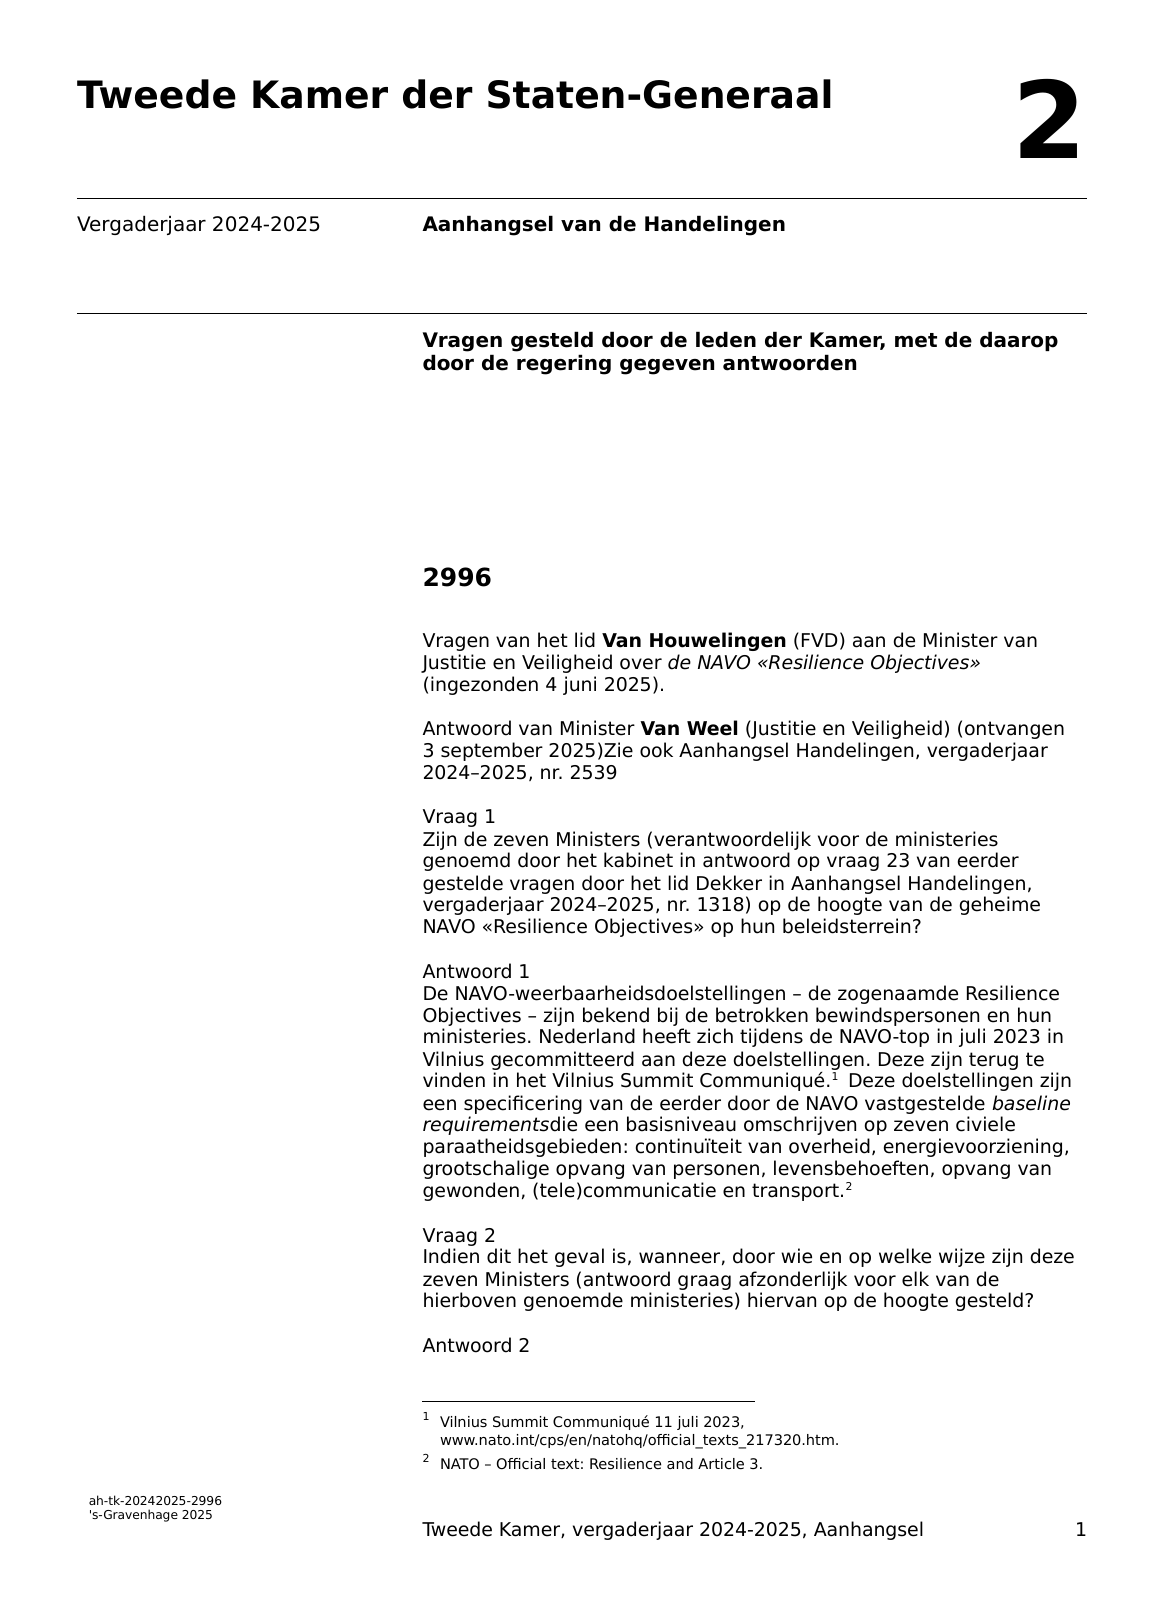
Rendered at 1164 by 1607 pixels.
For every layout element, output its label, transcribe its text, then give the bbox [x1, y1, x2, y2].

text Zijn de zeven Ministers (verantwoordelijk voor de ministeries genoemd door het kabinet in antwoord op vraag 23 van eerder gestelde vragen door het lid Dekker in Aanhangsel Handelingen, vergaderjaar 2024–2025, nr. 1318) op de hoogte van de geheime NAVO «Resilience Objectives» op hun beleidsterrein? [422, 828, 1087, 938]
text Antwoord 1 [422, 961, 1087, 982]
text Vraag 2 [422, 1224, 1087, 1246]
table_cell Aanhangsel van de Handelingen [422, 199, 1087, 313]
text De NAVO-weerbaarheidsdoelstellingen – de zogenaamde Resilience Objectives – zijn bekend bij de betrokken bewindspersonen en hun ministeries. Nederland heeft zich tijdens de NAVO-top in juli 2023 in Vilnius gecommitteerd aan deze doelstellingen. Deze zijn terug te vinden in het Vilnius Summit Communiqué. Deze doelstellingen zijn een specificering van de eerder door de NAVO vastgestelde baseline requirementsdie een basisniveau omschrijven op zeven civiele paraatheidsgebieden: continuïteit van overheid, energievoorziening, grootschalige opvang van personen, levensbehoeften, opvang van gewonden, (tele)communicatie en transport. [422, 982, 1087, 1202]
text ah-tk-20242025-2996 [88, 1494, 323, 1508]
text Vragen van het lid Van Houwelingen (FVD) aan de Minister van Justitie en Veiligheid over de NAVO «Resilience Objectives» (ingezonden 4 juni 2025). [422, 630, 1087, 696]
text 2996 [422, 563, 1087, 592]
table_cell Vergaderjaar 2024-2025 [77, 199, 422, 313]
text Antwoord van Minister Van Weel (Justitie en Veiligheid) (ontvangen 3 september 2025)Zie ook Aanhangsel Handelingen, vergaderjaar 2024–2025, nr. 2539 [422, 718, 1087, 784]
table_header 2 [886, 59, 1087, 198]
text Antwoord 2 [422, 1334, 1087, 1357]
text Indien dit het geval is, wanneer, door wie en op welke wijze zijn deze zeven Ministers (antwoord graag afzonderlijk voor elk van de hierboven genoemde ministeries) hiervan op de hoogte gesteld? [422, 1246, 1087, 1312]
text NATO – Official text: Resilience and Article 3. [422, 1452, 1087, 1474]
text Vraag 1 [422, 806, 1087, 828]
table_cell [77, 314, 422, 375]
table_header Tweede Kamer der Staten-Generaal [77, 59, 886, 198]
table_cell Vragen gesteld door de leden der Kamer, met de daarop door de regering gegeven antwoorden [422, 314, 1087, 375]
text 's-Gravenhage 2025 [88, 1508, 323, 1522]
text Vilnius Summit Communiqué 11 juli 2023, www.nato.int/cps/en/natohq/official_texts_217320.htm. [422, 1410, 1087, 1449]
